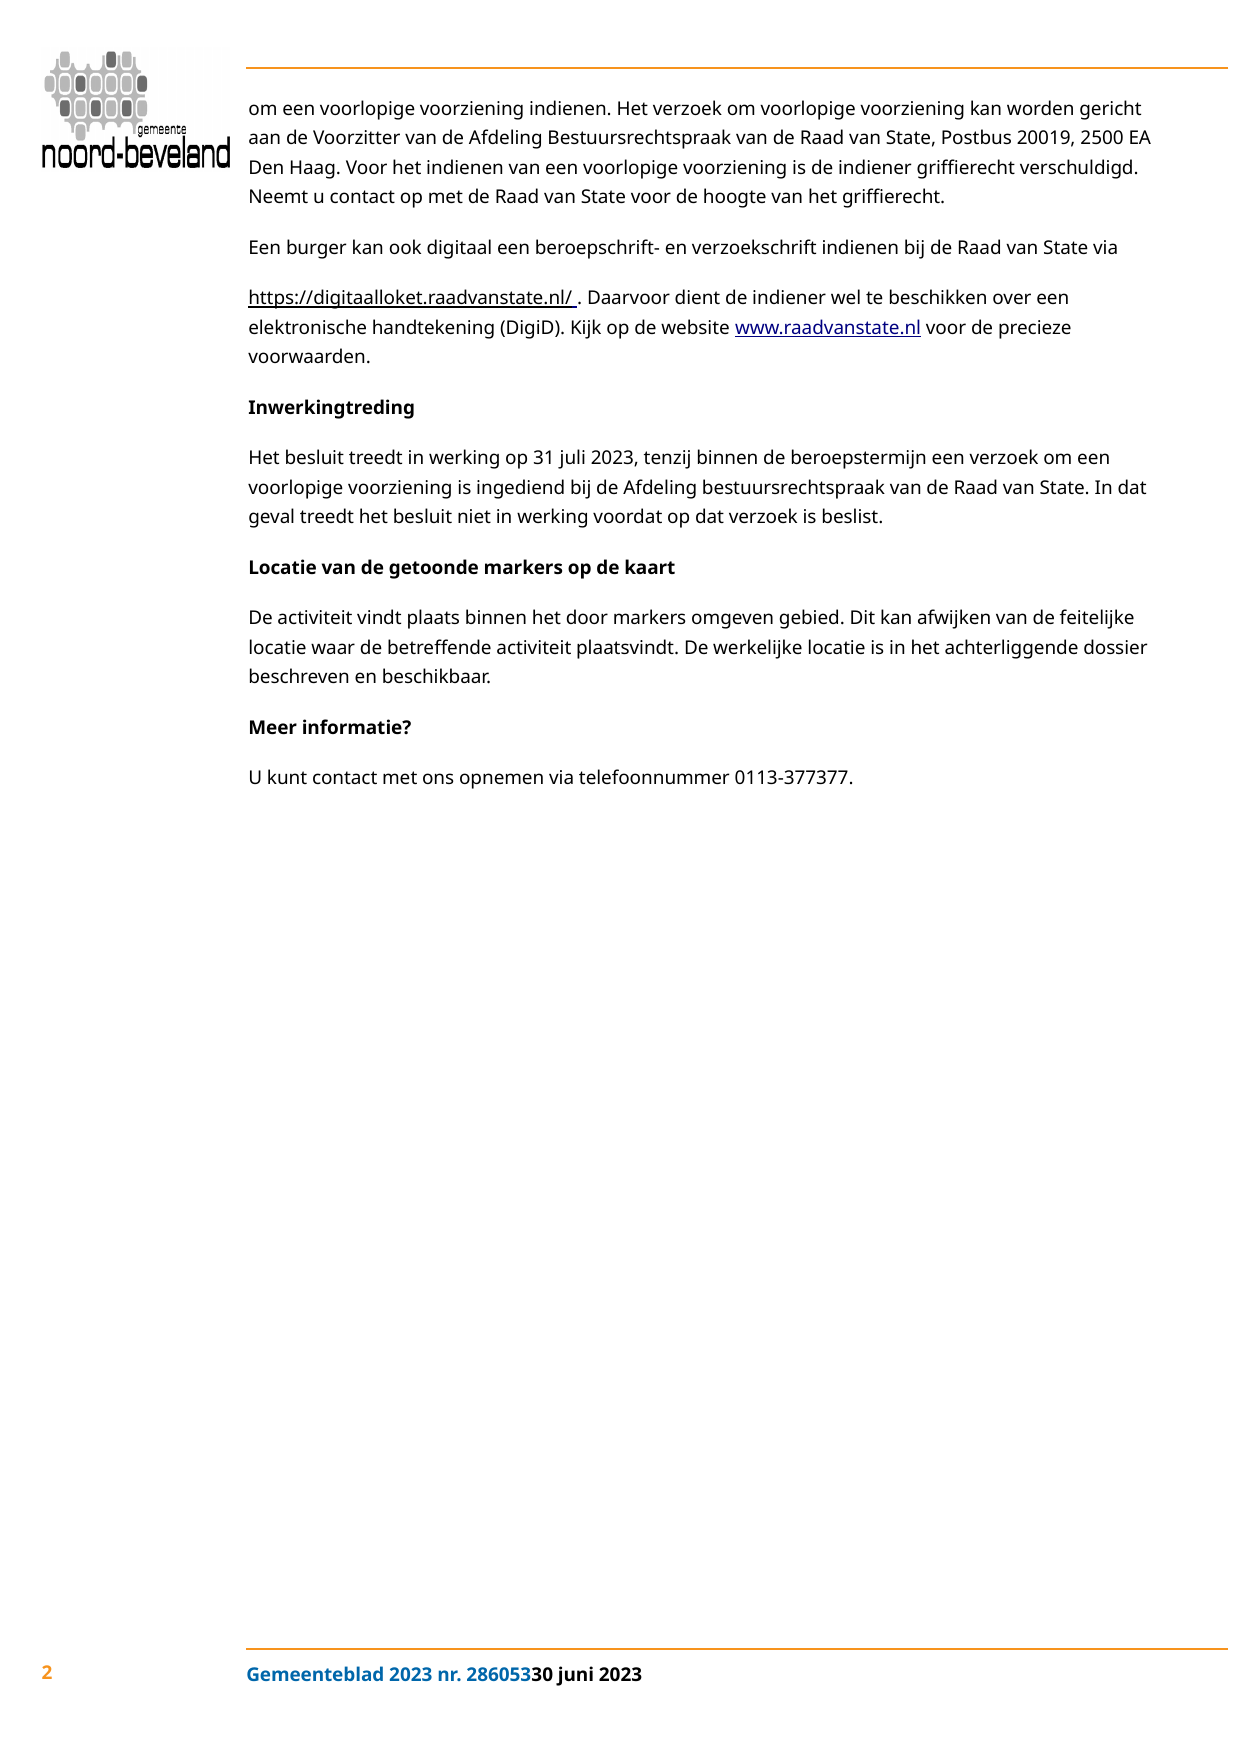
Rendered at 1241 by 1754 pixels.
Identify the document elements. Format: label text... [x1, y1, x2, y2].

text Meer informatie? [248, 714, 1152, 740]
text De activiteit vindt plaats binnen het door markers omgeven gebied. Dit kan afwijken van de feitelijke locatie waar de betreffende activiteit plaatsvindt. De werkelijke locatie is in het achterliggende dossier beschreven en beschikbaar. [248, 604, 1152, 689]
text Locatie van de getoonde markers op de kaart [248, 554, 1152, 580]
text Een burger kan ook digitaal een beroepschrift- en verzoekschrift indienen bij de Raad van State via [248, 234, 1152, 260]
text om een voorlopige voorziening indienen. Het verzoek om voorlopige voorziening kan worden gericht aan de Voorzitter van de Afdeling Bestuursrechtspraak van de Raad van State, Postbus 20019, 2500 EA Den Haag. Voor het indienen van een voorlopige voorziening is de indiener griffierecht verschuldigd. Neemt u contact op met de Raad van State voor de hoogte van het griffierecht. [248, 95, 1152, 209]
text Inwerkingtreding [248, 394, 1152, 420]
text https://digitaalloket.raadvanstate.nl/ . Daarvoor dient de indiener wel te beschikken over een elektronische handtekening (DigiD). Kijk op de website www.raadvanstate.nl voor de precieze voorwaarden. [248, 284, 1152, 369]
picture [41, 47, 231, 172]
text Het besluit treedt in werking op 31 juli 2023, tenzij binnen de beroepstermijn een verzoek om een voorlopige voorziening is ingediend bij de Afdeling bestuursrechtspraak van de Raad van State. In dat geval treedt het besluit niet in werking voordat op dat verzoek is beslist. [248, 444, 1152, 529]
text U kunt contact met ons opnemen via telefoonnummer 0113-377377. [248, 764, 1152, 790]
